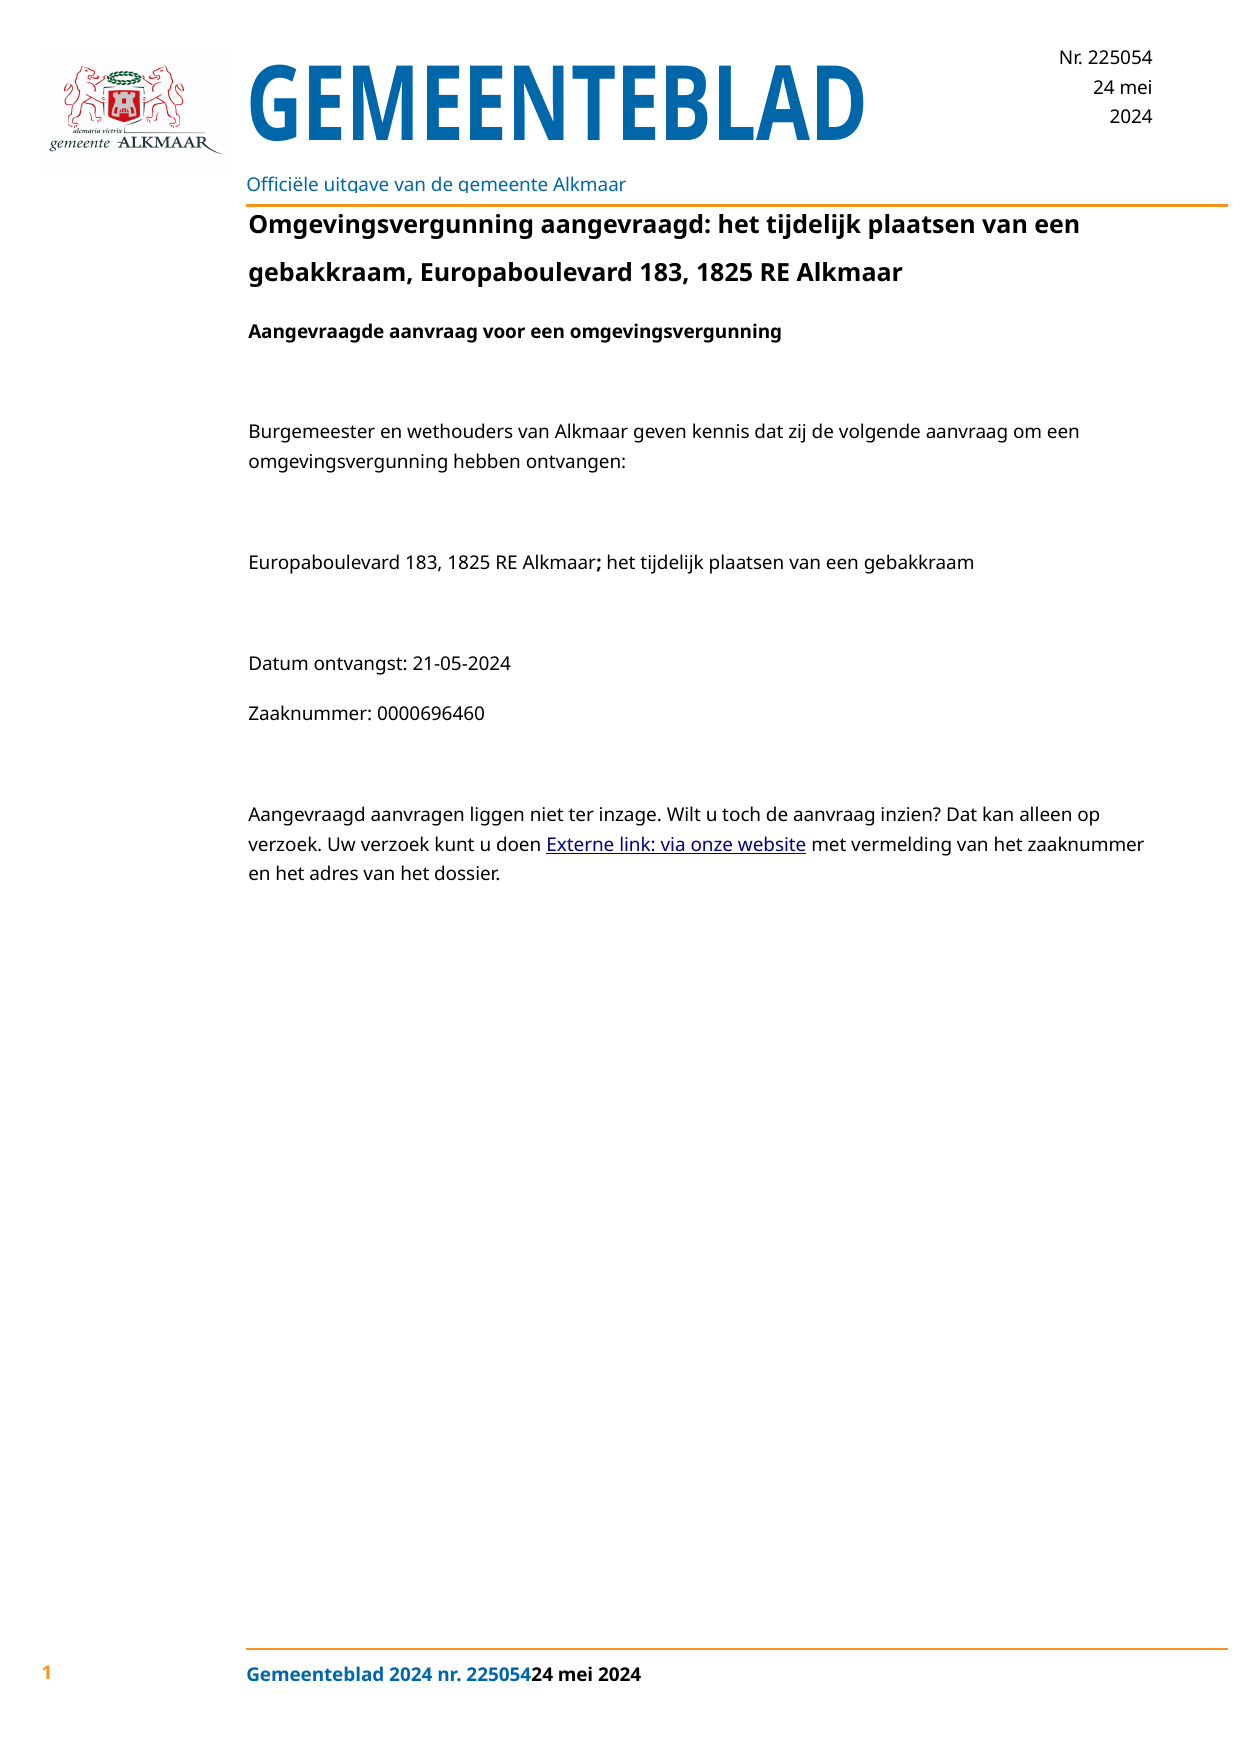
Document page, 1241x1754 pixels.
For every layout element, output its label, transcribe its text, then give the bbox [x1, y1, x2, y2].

text Aangevraagd aanvragen liggen niet ter inzage. Wilt u toch de aanvraag inzien? Dat kan alleen op verzoek. Uw verzoek kunt u doen Externe link: via onze website met vermelding van het zaaknummer en het adres van het dossier. [248, 801, 1152, 886]
text Aangevraagde aanvraag voor een omgevingsvergunning [248, 318, 1152, 344]
text Datum ontvangst: 21-05-2024 [248, 650, 1152, 676]
text Omgevingsvergunning aangevraagd: het tijdelijk plaatsen van een gebakkraam, Europaboulevard 183, 1825 RE Alkmaar [248, 207, 1152, 288]
text Europaboulevard 183, 1825 RE Alkmaar; het tijdelijk plaatsen van een gebakkraam [248, 549, 1152, 575]
picture [41, 47, 231, 172]
text Zaaknummer: 0000696460 [248, 700, 1152, 726]
text Burgemeester en wethouders van Alkmaar geven kennis dat zij de volgende aanvraag om een omgevingsvergunning hebben ontvangen: [248, 419, 1152, 474]
